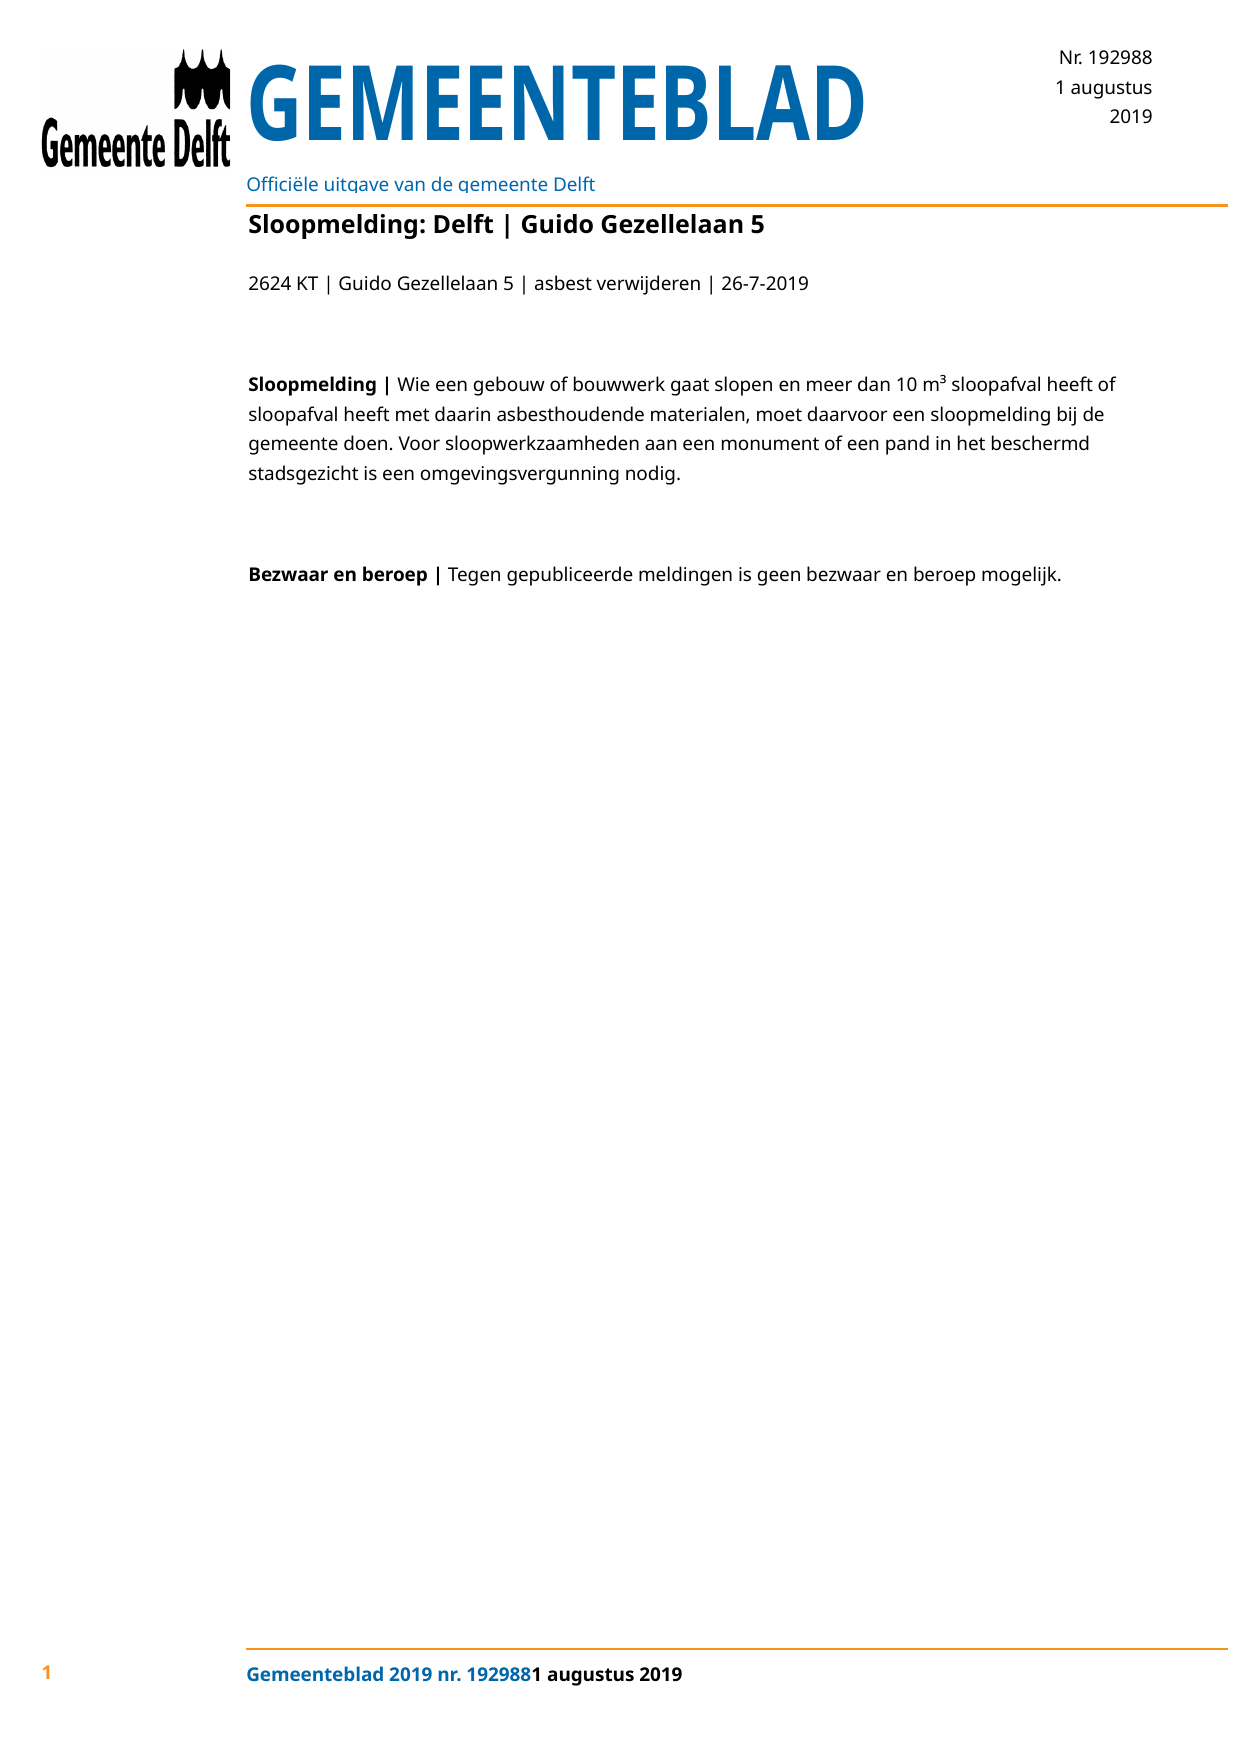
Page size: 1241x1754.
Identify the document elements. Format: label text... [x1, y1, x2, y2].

text Sloopmelding | Wie een gebouw of bouwwerk gaat slopen en meer dan 10 m³ sloopafval heeft of sloopafval heeft met daarin asbesthoudende materialen, moet daarvoor een sloopmelding bij de gemeente doen. Voor sloopwerkzaamheden aan een monument of een pand in het beschermd stadsgezicht is een omgevingsvergunning nodig. [248, 371, 1152, 486]
text 2624 KT | Guido Gezellelaan 5 | asbest verwijderen | 26-7-2019 [248, 270, 1152, 296]
picture [41, 47, 231, 172]
text Sloopmelding: Delft | Guido Gezellelaan 5 [248, 207, 1152, 241]
text Bezwaar en beroep | Tegen gepubliceerde meldingen is geen bezwaar en beroep mogelijk. [248, 561, 1152, 586]
